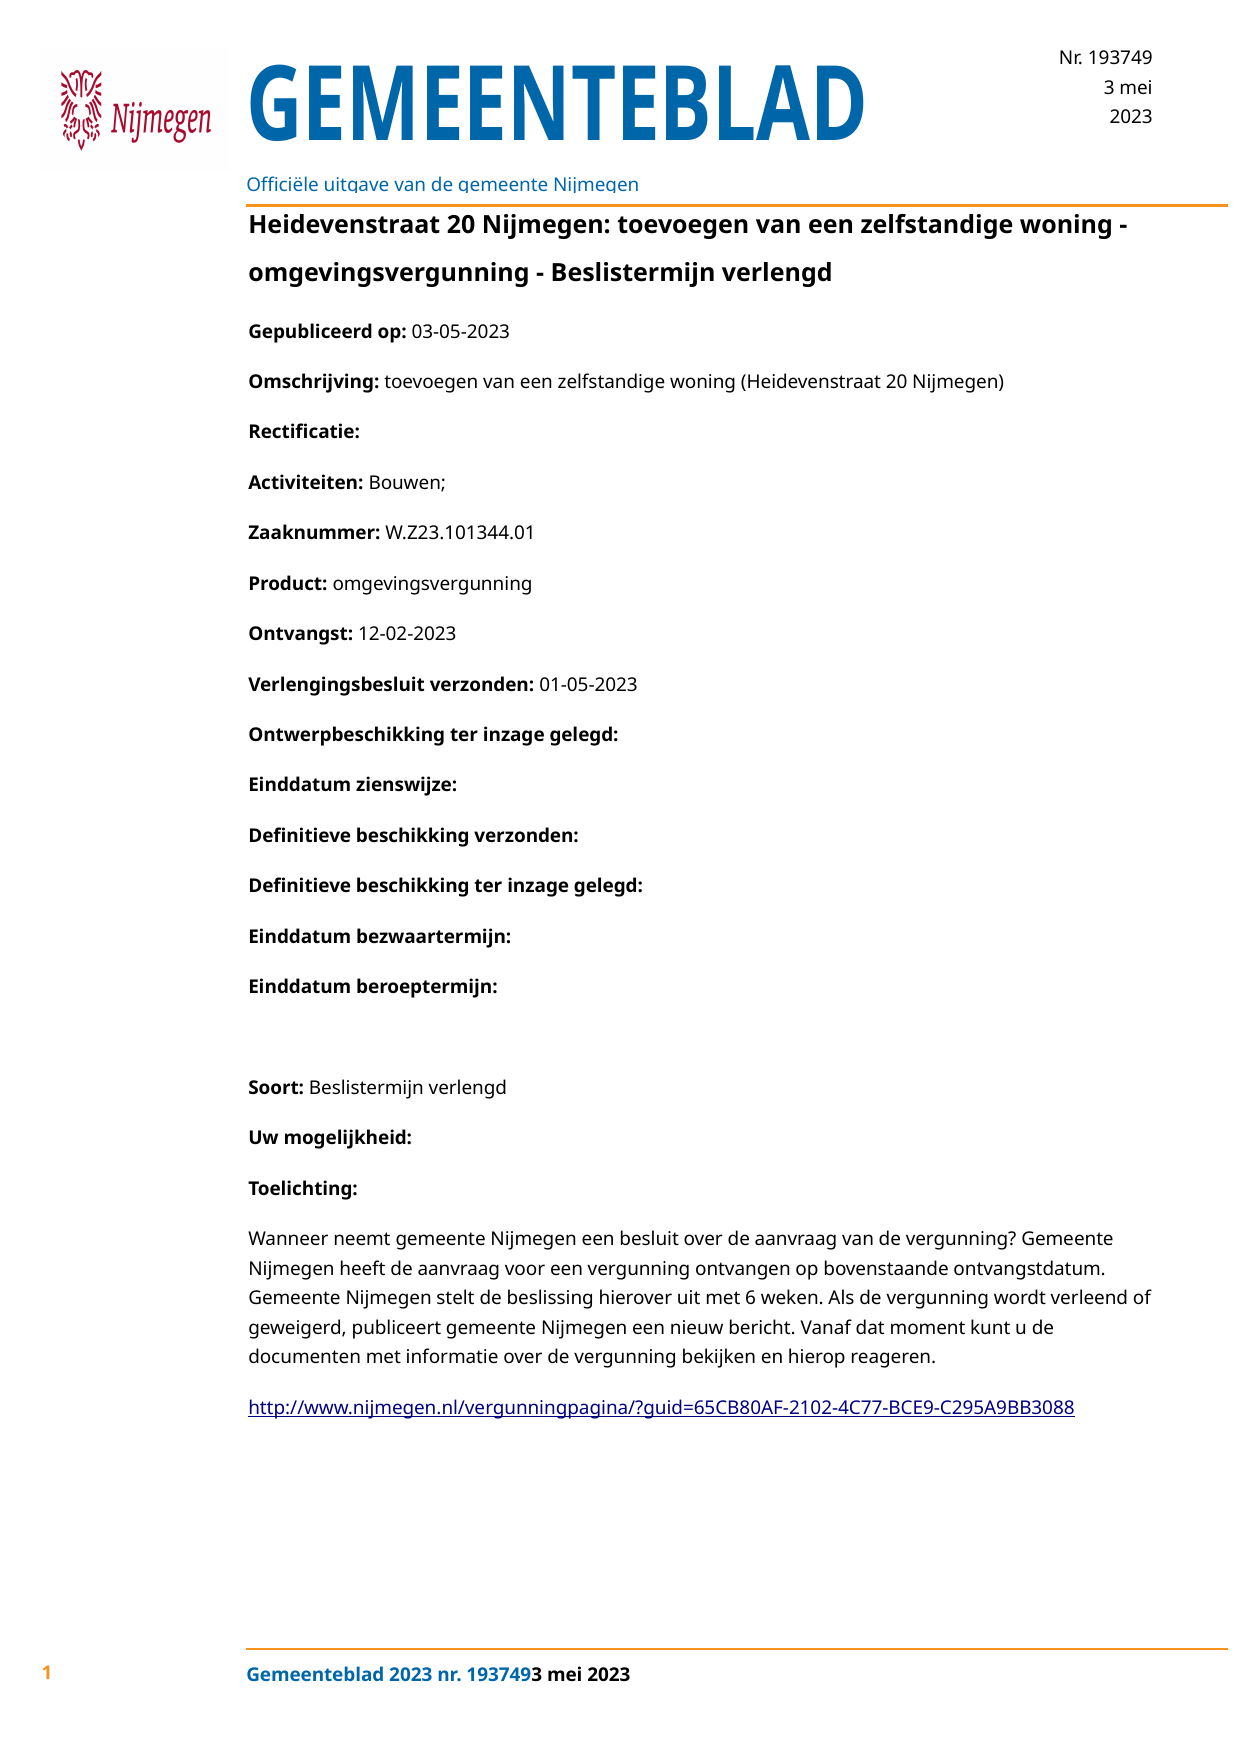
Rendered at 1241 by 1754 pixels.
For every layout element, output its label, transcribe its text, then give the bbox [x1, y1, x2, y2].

text http://www.nijmegen.nl/vergunningpagina/?guid=65CB80AF-2102-4C77-BCE9-C295A9BB3088 [248, 1394, 1152, 1420]
text Rectificatie: [248, 419, 1152, 444]
text Activiteiten: Bouwen; [248, 469, 1152, 495]
text Soort: Beslistermijn verlengd [248, 1074, 1152, 1100]
text Einddatum bezwaartermijn: [248, 923, 1152, 949]
text Wanneer neemt gemeente Nijmegen een besluit over de aanvraag van de vergunning? Gemeente Nijmegen heeft de aanvraag voor een vergunning ontvangen op bovenstaande ontvangstdatum. Gemeente Nijmegen stelt de beslissing hierover uit met 6 weken. Als de vergunning wordt verleend of geweigerd, publiceert gemeente Nijmegen een nieuw bericht. Vanaf dat moment kunt u de documenten met informatie over de vergunning bekijken en hierop reageren. [248, 1225, 1152, 1369]
text Verlengingsbesluit verzonden: 01-05-2023 [248, 671, 1152, 697]
text Gepubliceerd op: 03-05-2023 [248, 318, 1152, 344]
text Ontvangst: 12-02-2023 [248, 620, 1152, 646]
text Definitieve beschikking verzonden: [248, 822, 1152, 848]
text Einddatum zienswijze: [248, 772, 1152, 797]
text Uw mogelijkheid: [248, 1124, 1152, 1150]
text Ontwerpbeschikking ter inzage gelegd: [248, 721, 1152, 747]
text Heidevenstraat 20 Nijmegen: toevoegen van een zelfstandige woning - omgevingsvergunning - Beslistermijn verlengd [248, 207, 1152, 288]
text Toelichting: [248, 1175, 1152, 1201]
text Omschrijving: toevoegen van een zelfstandige woning (Heidevenstraat 20 Nijmegen) [248, 368, 1152, 394]
text Product: omgevingsvergunning [248, 570, 1152, 596]
picture [41, 47, 231, 172]
text Zaaknummer: W.Z23.101344.01 [248, 519, 1152, 545]
text Einddatum beroeptermijn: [248, 973, 1152, 999]
text Definitieve beschikking ter inzage gelegd: [248, 872, 1152, 898]
